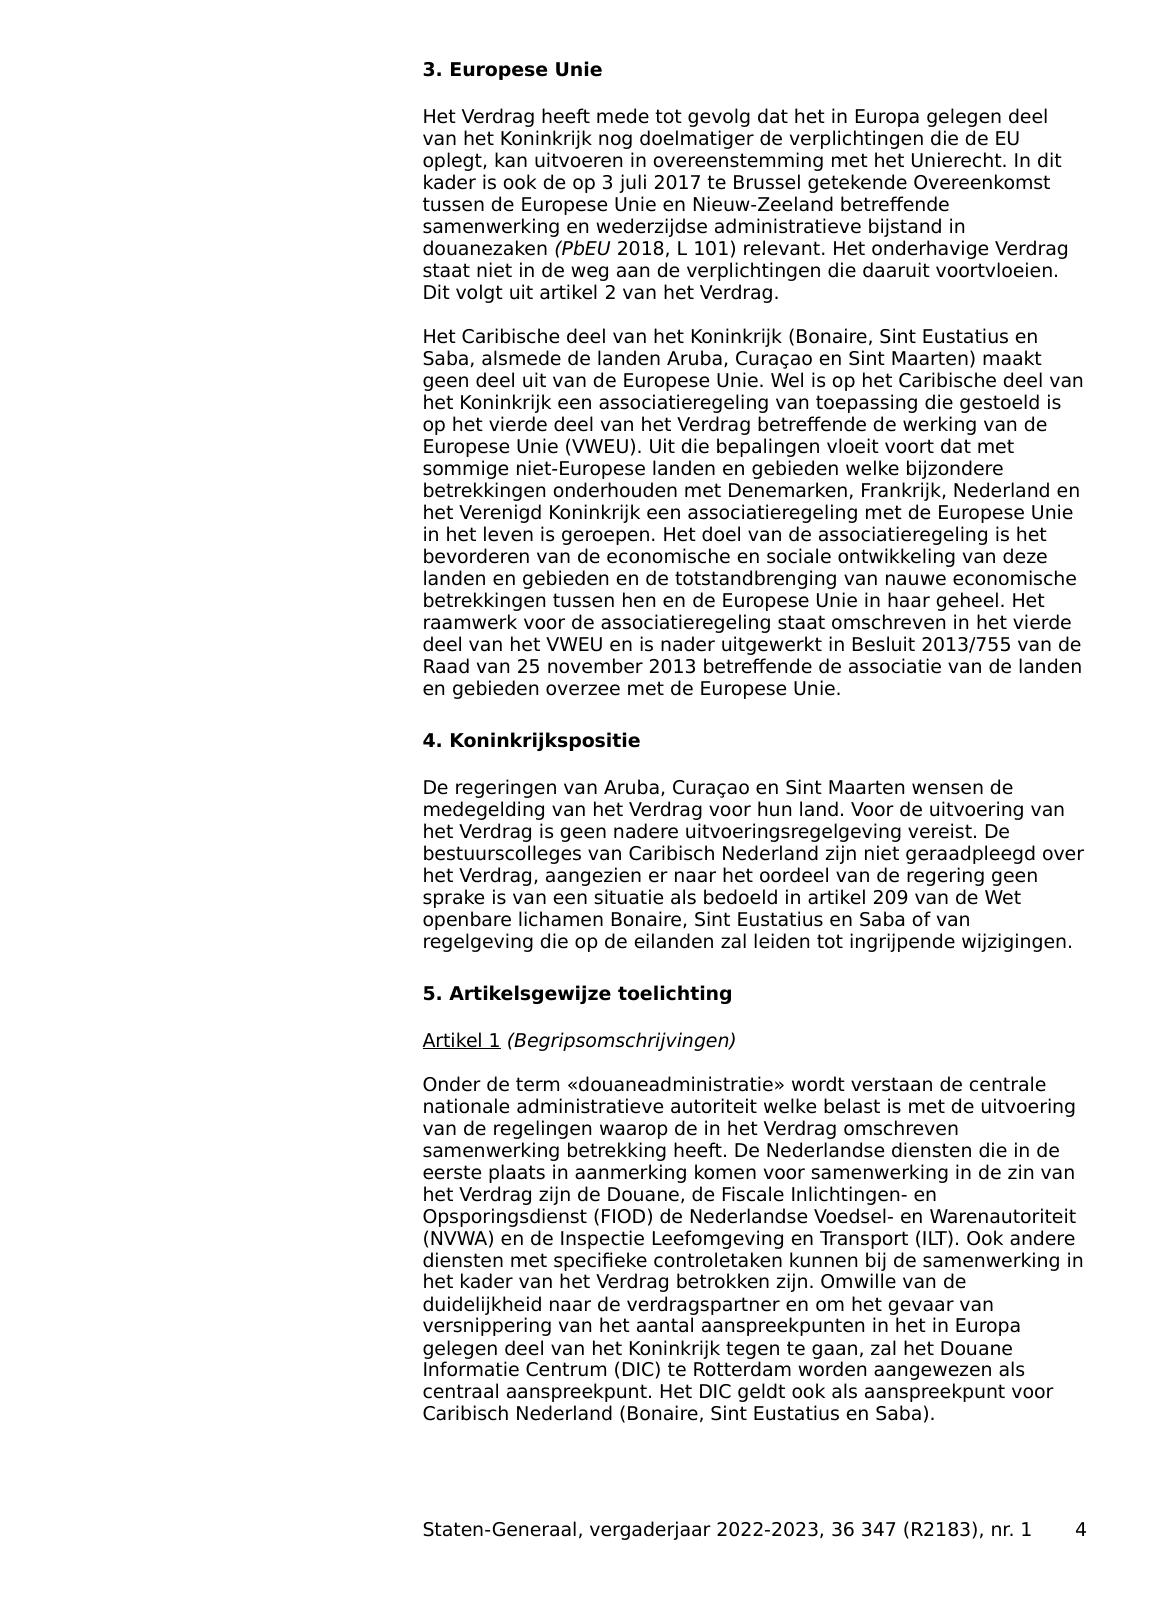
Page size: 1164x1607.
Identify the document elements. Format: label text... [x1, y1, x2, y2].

text Onder de term «douaneadministratie» wordt verstaan de centrale nationale administratieve autoriteit welke belast is met de uitvoering van de regelingen waarop de in het Verdrag omschreven samenwerking betrekking heeft. De Nederlandse diensten die in de eerste plaats in aanmerking komen voor samenwerking in de zin van het Verdrag zijn de Douane, de Fiscale Inlichtingen- en Opsporingsdienst (FIOD) de Nederlandse Voedsel- en Warenautoriteit (NVWA) en de Inspectie Leefomgeving en Transport (ILT). Ook andere diensten met specifieke controletaken kunnen bij de samenwerking in het kader van het Verdrag betrokken zijn. Omwille van de duidelijkheid naar de verdragspartner en om het gevaar van versnippering van het aantal aanspreekpunten in het in Europa gelegen deel van het Koninkrijk tegen te gaan, zal het Douane Informatie Centrum (DIC) te Rotterdam worden aangewezen als centraal aanspreekpunt. Het DIC geldt ook als aanspreekpunt voor Caribisch Nederland (Bonaire, Sint Eustatius en Saba). [422, 1074, 1087, 1425]
text De regeringen van Aruba, Curaçao en Sint Maarten wensen de medegelding van het Verdrag voor hun land. Voor de uitvoering van het Verdrag is geen nadere uitvoeringsregelgeving vereist. De bestuurscolleges van Caribisch Nederland zijn niet geraadpleegd over het Verdrag, aangezien er naar het oordeel van de regering geen sprake is van een situatie als bedoeld in artikel 209 van de Wet openbare lichamen Bonaire, Sint Eustatius en Saba of van regelgeving die op de eilanden zal leiden tot ingrijpende wijzigingen. [422, 777, 1087, 952]
subtitle Artikel 1 (Begripsomschrijvingen) [422, 1029, 1087, 1051]
subtitle 4. Koninkrijkspositie [422, 730, 1087, 752]
subtitle 5. Artikelsgewijze toelichting [422, 982, 1087, 1004]
text Het Verdrag heeft mede tot gevolg dat het in Europa gelegen deel van het Koninkrijk nog doelmatiger de verplichtingen die de EU oplegt, kan uitvoeren in overeenstemming met het Unierecht. In dit kader is ook de op 3 juli 2017 te Brussel getekende Overeenkomst tussen de Europese Unie en Nieuw-Zeeland betreffende samenwerking en wederzijdse administratieve bijstand in douanezaken (PbEU 2018, L 101) relevant. Het onderhavige Verdrag staat niet in de weg aan de verplichtingen die daaruit voortvloeien. Dit volgt uit artikel 2 van het Verdrag. [422, 106, 1087, 304]
subtitle 3. Europese Unie [422, 59, 1087, 81]
text Het Caribische deel van het Koninkrijk (Bonaire, Sint Eustatius en Saba, alsmede de landen Aruba, Curaçao en Sint Maarten) maakt geen deel uit van de Europese Unie. Wel is op het Caribische deel van het Koninkrijk een associatieregeling van toepassing die gestoeld is op het vierde deel van het Verdrag betreffende de werking van de Europese Unie (VWEU). Uit die bepalingen vloeit voort dat met sommige niet-Europese landen en gebieden welke bijzondere betrekkingen onderhouden met Denemarken, Frankrijk, Nederland en het Verenigd Koninkrijk een associatieregeling met de Europese Unie in het leven is geroepen. Het doel van de associatieregeling is het bevorderen van de economische en sociale ontwikkeling van deze landen en gebieden en de totstandbrenging van nauwe economische betrekkingen tussen hen en de Europese Unie in haar geheel. Het raamwerk voor de associatieregeling staat omschreven in het vierde deel van het VWEU en is nader uitgewerkt in Besluit 2013/755 van de Raad van 25 november 2013 betreffende de associatie van de landen en gebieden overzee met de Europese Unie. [422, 326, 1087, 700]
